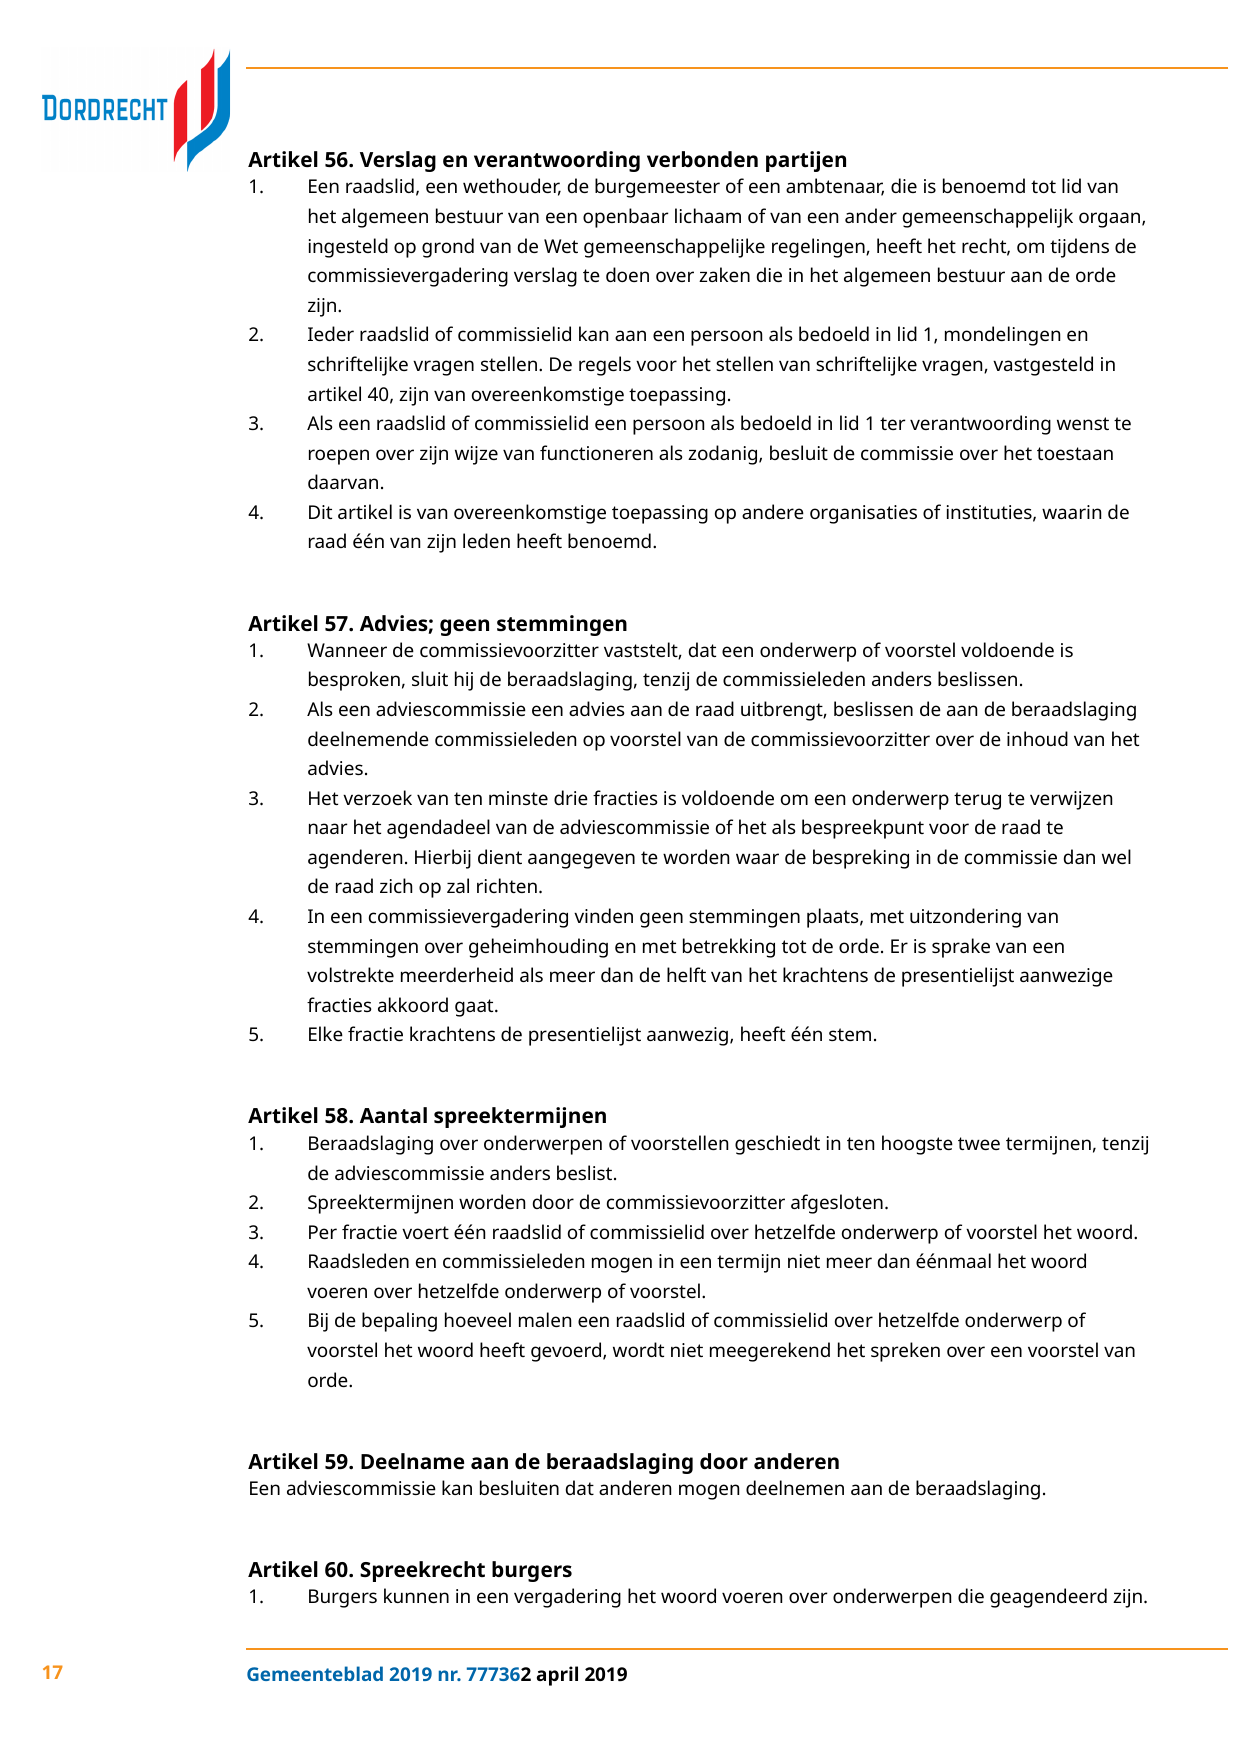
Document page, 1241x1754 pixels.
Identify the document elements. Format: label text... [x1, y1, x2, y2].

text Artikel 58. Aantal spreektermijnen [248, 1102, 1152, 1130]
list Ieder raadslid of commissielid kan aan een persoon als bedoeld in lid 1, mondelingen en schriftelijke vragen stellen. De regels voor het stellen van schriftelijke vragen, vastgesteld in artikel 40, zijn van overeenkomstige toepassing. [248, 322, 1152, 406]
list Beraadslaging over onderwerpen of voorstellen geschiedt in ten hoogste twee termijnen, tenzij de adviescommissie anders beslist. [248, 1130, 1152, 1185]
text Artikel 60. Spreekrecht burgers [248, 1555, 1152, 1584]
list Dit artikel is van overeenkomstige toepassing op andere organisaties of instituties, waarin de raad één van zijn leden heeft benoemd. [248, 499, 1152, 554]
list Als een adviescommissie een advies aan de raad uitbrengt, beslissen de aan de beraadslaging deelnemende commissieleden op voorstel van de commissievoorzitter over de inhoud van het advies. [248, 696, 1152, 781]
list Een raadslid, een wethouder, de burgemeester of een ambtenaar, die is benoemd tot lid van het algemeen bestuur van een openbaar lichaam of van een ander gemeenschappelijk orgaan, ingesteld op grond van de Wet gemeenschappelijke regelingen, heeft het recht, om tijdens de commissievergadering verslag te doen over zaken die in het algemeen bestuur aan de orde zijn. [248, 174, 1152, 318]
list Burgers kunnen in een vergadering het woord voeren over onderwerpen die geagendeerd zijn. [248, 1584, 1152, 1609]
list Het verzoek van ten minste drie fracties is voldoende om een onderwerp terug te verwijzen naar het agendadeel van de adviescommissie of het als bespreekpunt voor de raad te agenderen. Hierbij dient aangegeven te worden waar de bespreking in de commissie dan wel de raad zich op zal richten. [248, 785, 1152, 899]
list Wanneer de commissievoorzitter vaststelt, dat een onderwerp of voorstel voldoende is besproken, sluit hij de beraadslaging, tenzij de commissieleden anders beslissen. [248, 637, 1152, 692]
list Elke fractie krachtens de presentielijst aanwezig, heeft één stem. [248, 1022, 1152, 1047]
text Artikel 57. Advies; geen stemmingen [248, 609, 1152, 637]
list Bij de bepaling hoeveel malen een raadslid of commissielid over hetzelfde onderwerp of voorstel het woord heeft gevoerd, wordt niet meegerekend het spreken over een voorstel van orde. [248, 1308, 1152, 1392]
picture [41, 47, 231, 172]
text Artikel 59. Deelname aan de beraadslaging door anderen [248, 1447, 1152, 1475]
list Raadsleden en commissieleden mogen in een termijn niet meer dan éénmaal het woord voeren over hetzelfde onderwerp of voorstel. [248, 1248, 1152, 1304]
text Een adviescommissie kan besluiten dat anderen mogen deelnemen aan de beraadslaging. [248, 1475, 1152, 1501]
list Spreektermijnen worden door de commissievoorzitter afgesloten. [248, 1189, 1152, 1215]
list In een commissievergadering vinden geen stemmingen plaats, met uitzondering van stemmingen over geheimhouding en met betrekking tot de orde. Er is sprake van een volstrekte meerderheid als meer dan de helft van het krachtens de presentielijst aanwezige fracties akkoord gaat. [248, 903, 1152, 1018]
list Als een raadslid of commissielid een persoon als bedoeld in lid 1 ter verantwoording wenst te roepen over zijn wijze van functioneren als zodanig, besluit de commissie over het toestaan daarvan. [248, 410, 1152, 495]
text Artikel 56. Verslag en verantwoording verbonden partijen [248, 145, 1152, 174]
list Per fractie voert één raadslid of commissielid over hetzelfde onderwerp of voorstel het woord. [248, 1219, 1152, 1244]
